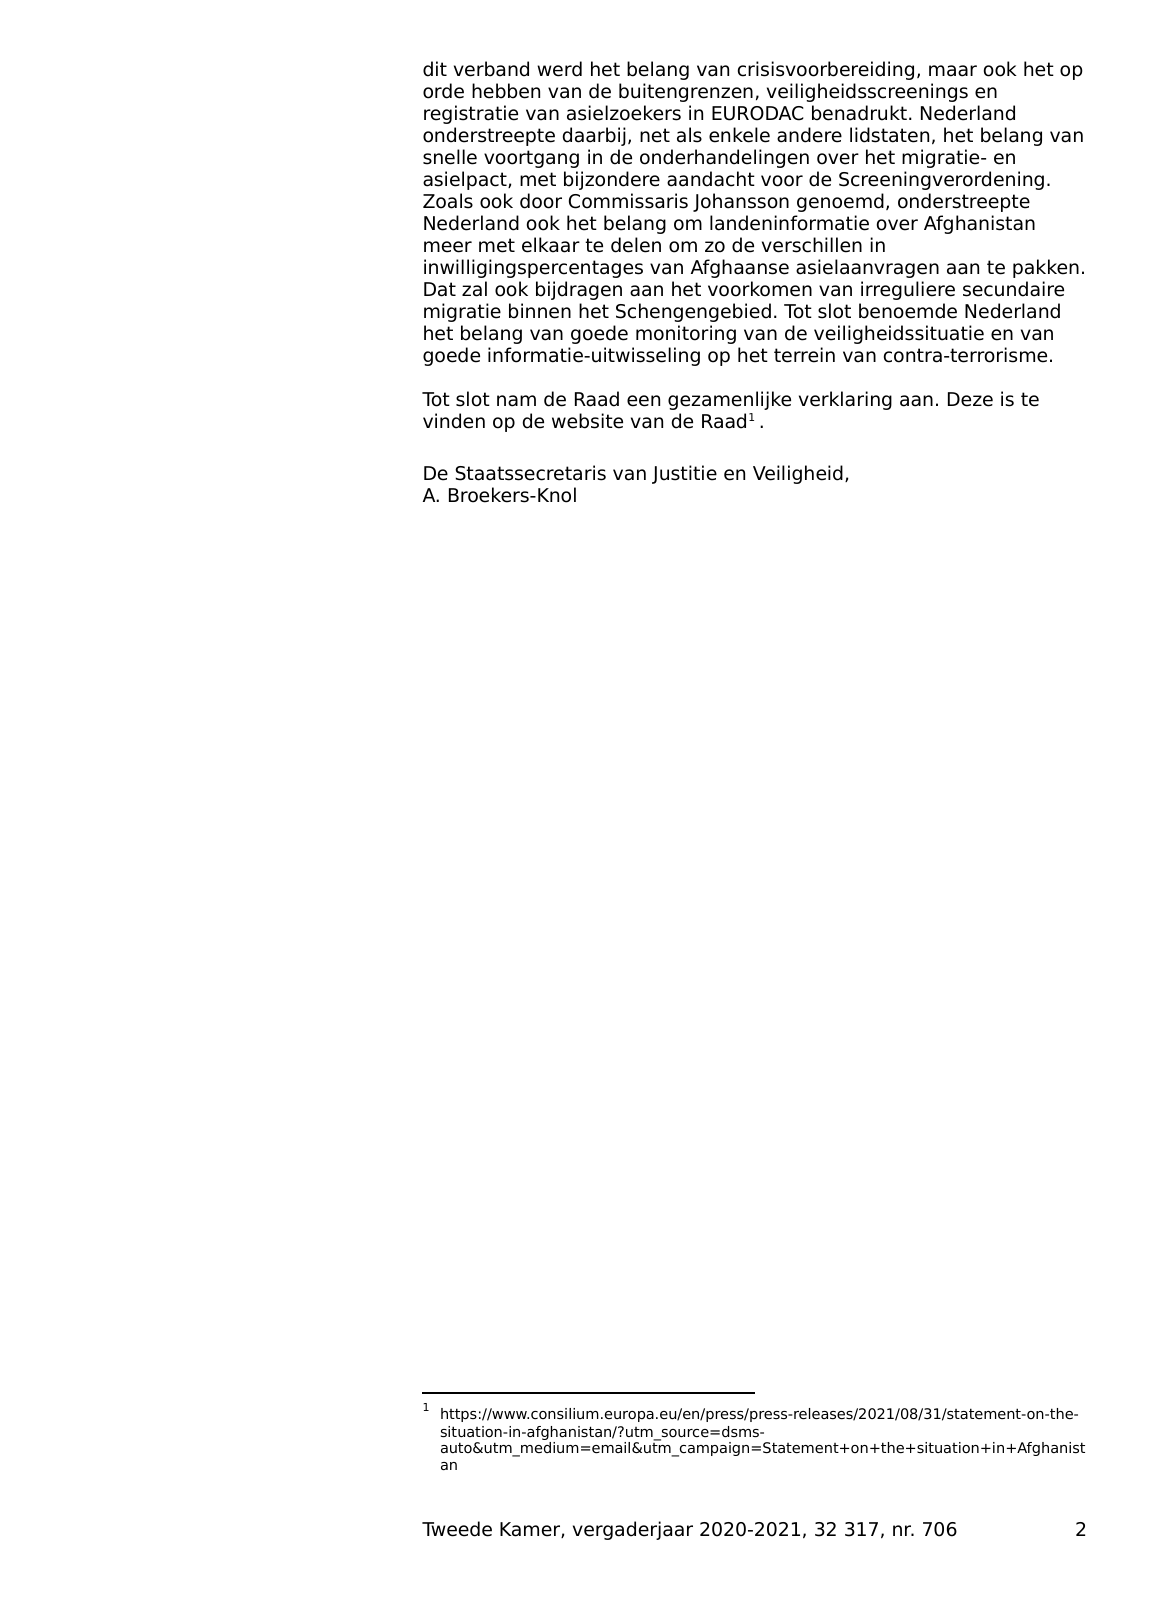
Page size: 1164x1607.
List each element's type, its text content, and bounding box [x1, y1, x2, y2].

text dit verband werd het belang van crisisvoorbereiding, maar ook het op orde hebben van de buitengrenzen, veiligheidsscreenings en registratie van asielzoekers in EURODAC benadrukt. Nederland onderstreepte daarbij, net als enkele andere lidstaten, het belang van snelle voortgang in de onderhandelingen over het migratie- en asielpact, met bijzondere aandacht voor de Screeningverordening. Zoals ook door Commissaris Johansson genoemd, onderstreepte Nederland ook het belang om landeninformatie over Afghanistan meer met elkaar te delen om zo de verschillen in inwilligingspercentages van Afghaanse asielaanvragen aan te pakken. Dat zal ook bijdragen aan het voorkomen van irreguliere secundaire migratie binnen het Schengengebied. Tot slot benoemde Nederland het belang van goede monitoring van de veiligheidssituatie en van goede informatie-uitwisseling op het terrein van contra-terrorisme. [422, 59, 1087, 367]
text De Staatssecretaris van Justitie en Veiligheid, A. Broekers-Knol [422, 463, 1087, 507]
text https://www.consilium.europa.eu/en/press/press-releases/2021/08/31/statement-on-the-situation-in-afghanistan/?utm_source=dsms-auto&utm_medium=email&utm_campaign=Statement+on+the+situation+in+Afghanistan [422, 1402, 1087, 1474]
text Tot slot nam de Raad een gezamenlijke verklaring aan. Deze is te vinden op de website van de Raad. [422, 389, 1087, 433]
